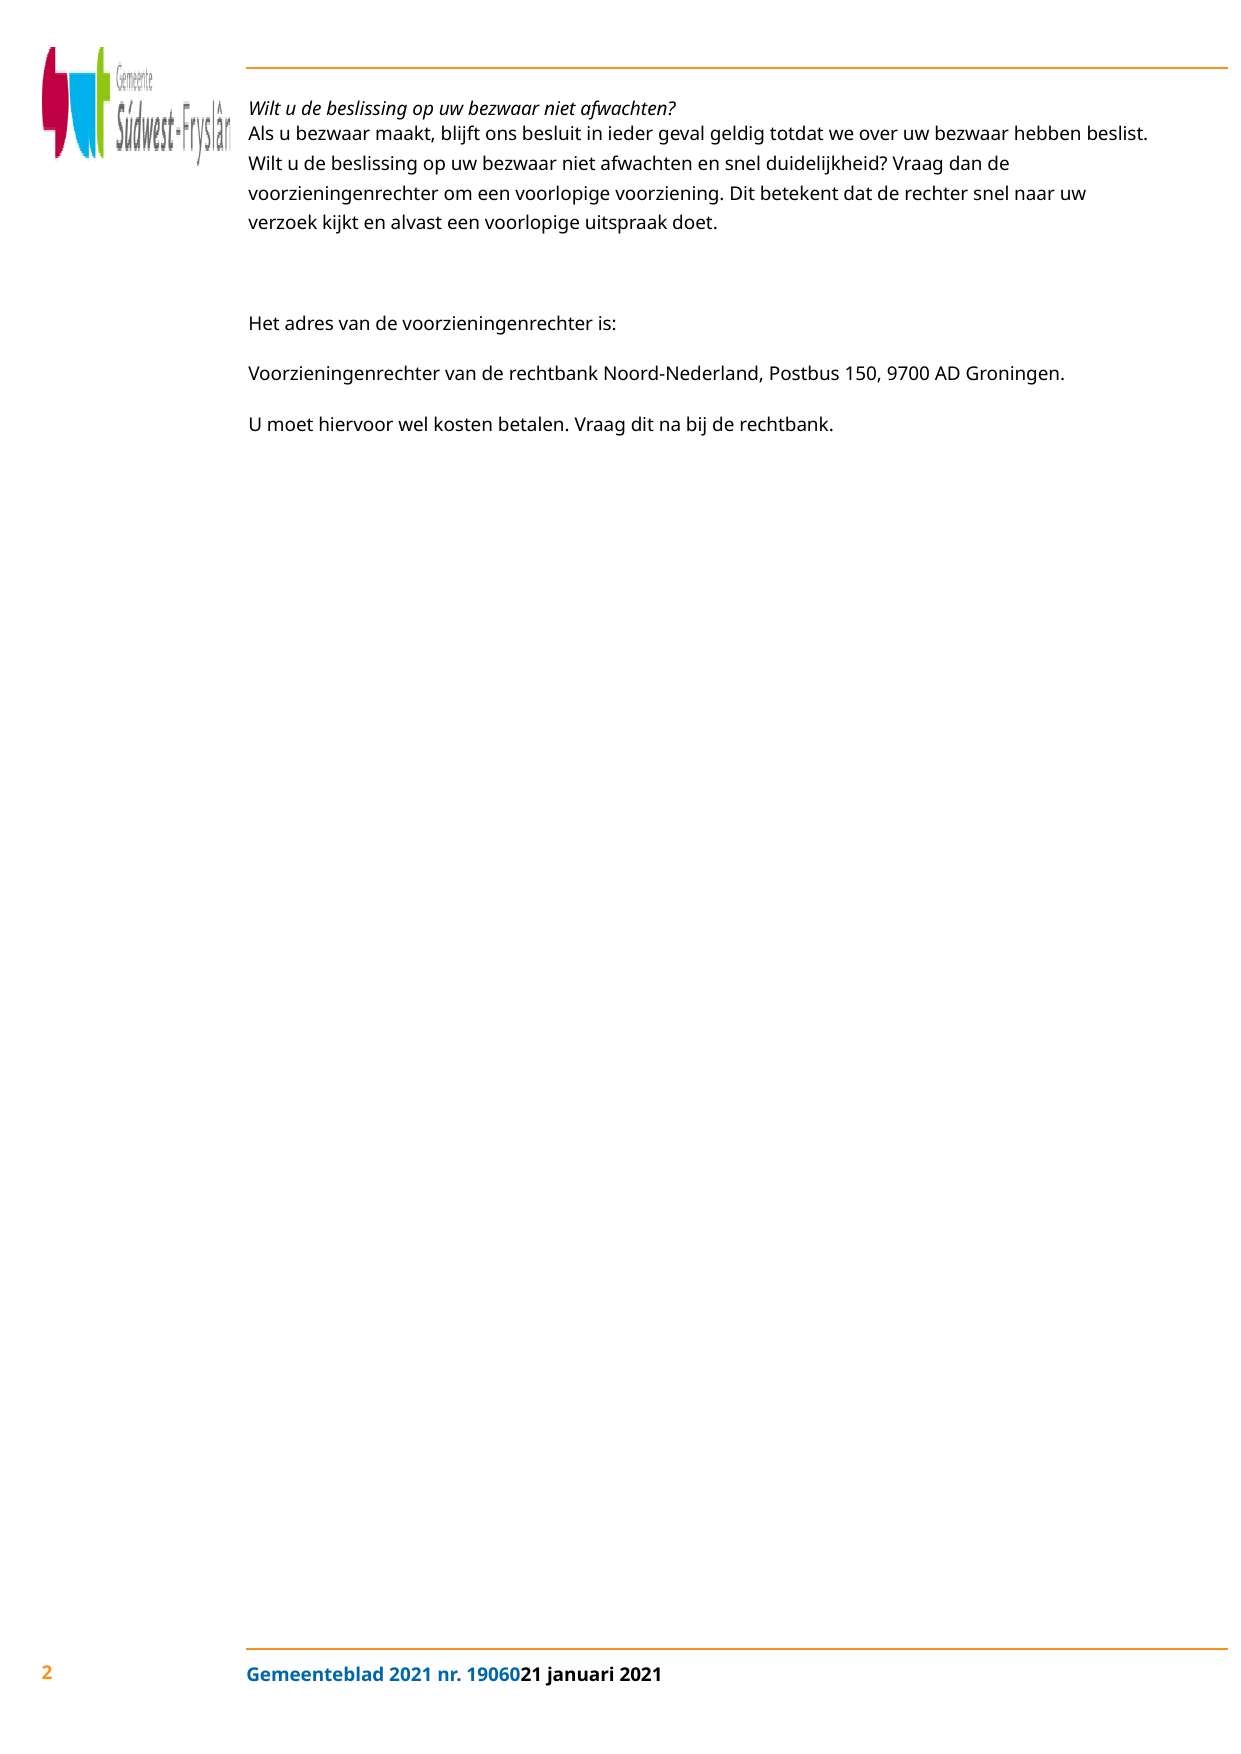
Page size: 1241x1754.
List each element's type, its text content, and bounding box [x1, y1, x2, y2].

text Het adres van de voorzieningenrechter is: [248, 310, 1152, 336]
text Voorzieningenrechter van de rechtbank Noord-Nederland, Postbus 150, 9700 AD Groningen. [248, 361, 1152, 386]
text U moet hiervoor wel kosten betalen. Vraag dit na bij de rechtbank. [248, 411, 1152, 437]
picture [41, 47, 231, 172]
text Als u bezwaar maakt, blijft ons besluit in ieder geval geldig totdat we over uw bezwaar hebben beslist. Wilt u de beslissing op uw bezwaar niet afwachten en snel duidelijkheid? Vraag dan de voorzieningenrechter om een voorlopige voorziening. Dit betekent dat de rechter snel naar uw verzoek kijkt en alvast een voorlopige uitspraak doet. [248, 121, 1152, 235]
text Wilt u de beslissing op uw bezwaar niet afwachten? [248, 95, 1152, 121]
